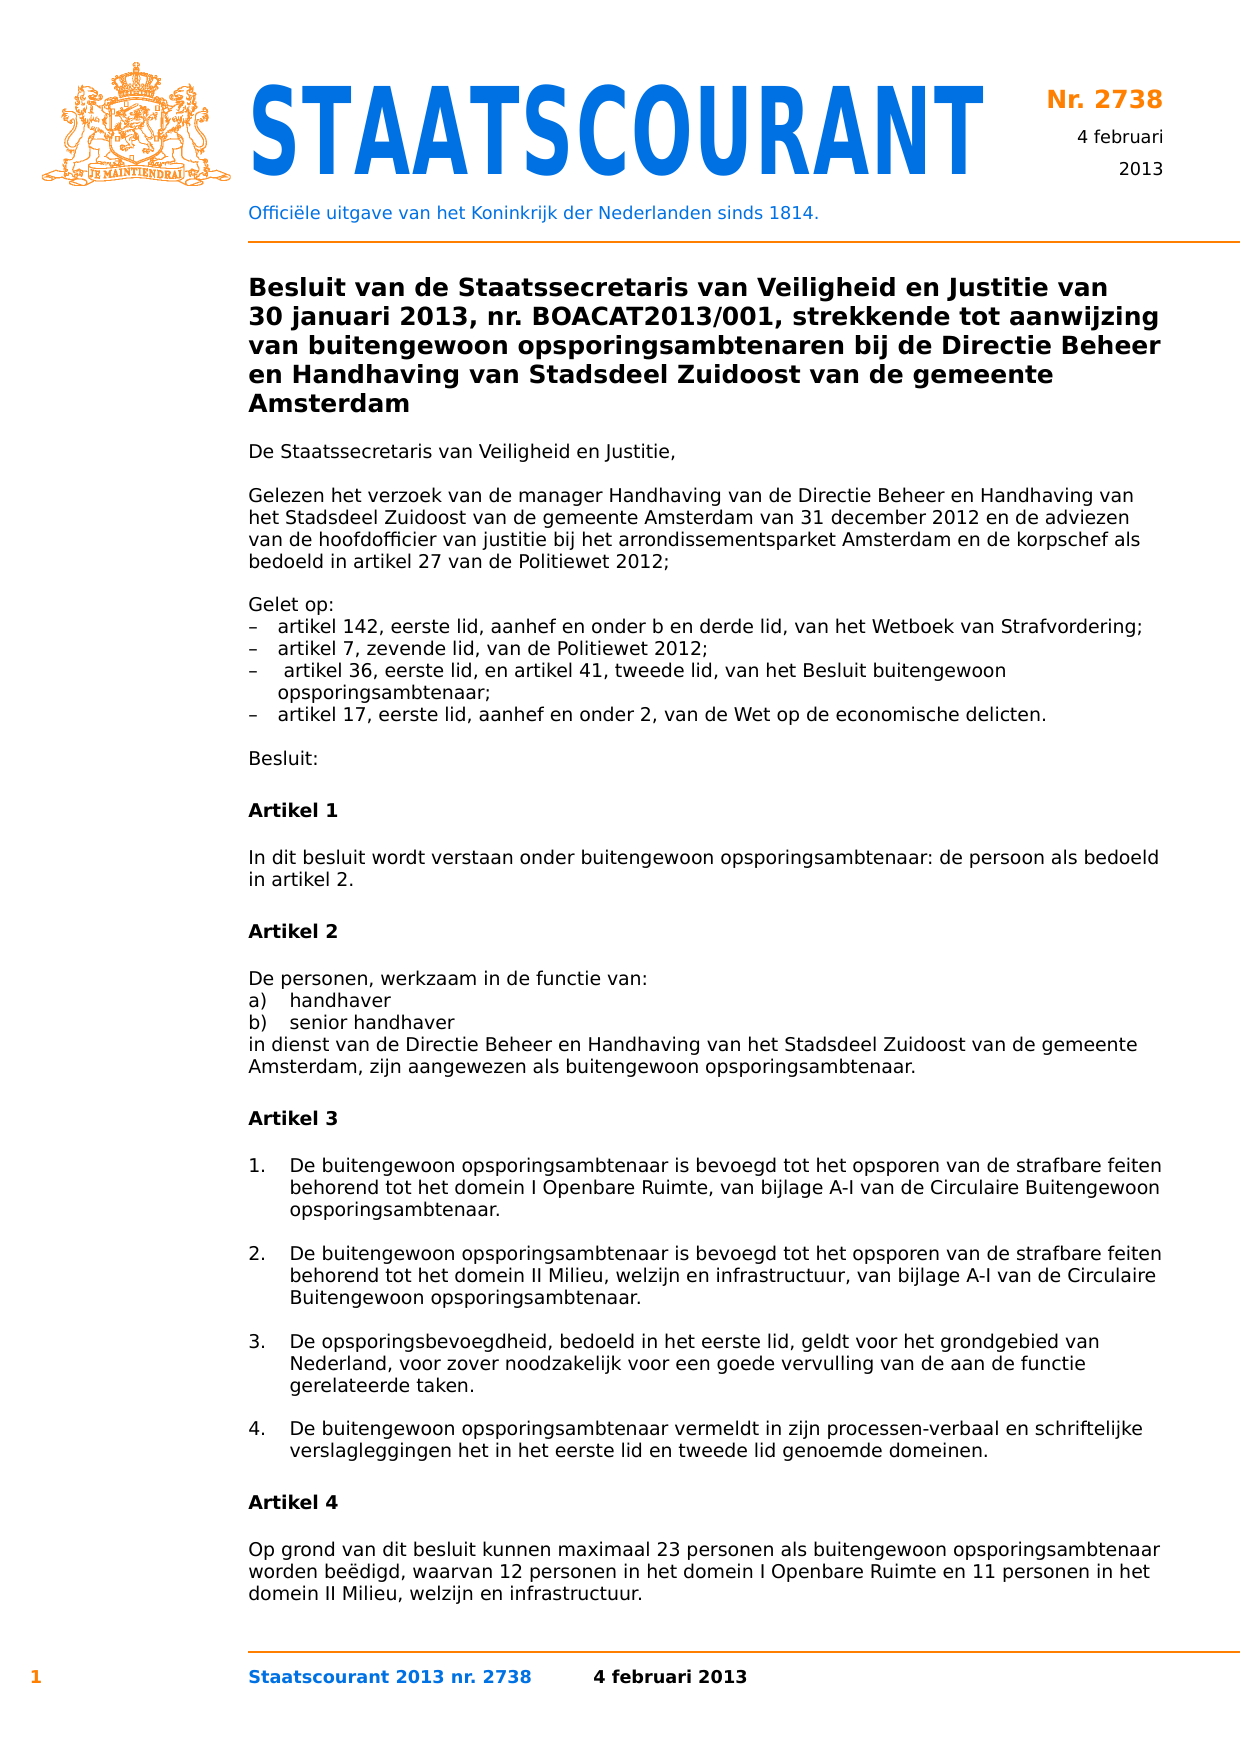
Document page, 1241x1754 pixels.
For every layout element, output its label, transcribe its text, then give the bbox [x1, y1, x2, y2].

text De personen, werkzaam in de functie van: [248, 968, 1163, 990]
text Op grond van dit besluit kunnen maximaal 23 personen als buitengewoon opsporingsambtenaar worden beëdigd, waarvan 12 personen in het domein I Openbare Ruimte en 11 personen in het domein II Milieu, welzijn en infrastructuur. [248, 1539, 1163, 1605]
subtitle Artikel 2 [248, 921, 1163, 943]
subtitle Artikel 3 [248, 1108, 1163, 1130]
text 4. De buitengewoon opsporingsambtenaar vermeldt in zijn processen-verbaal en schriftelijke verslagleggingen het in het eerste lid en tweede lid genoemde domeinen. [248, 1418, 1163, 1462]
text – artikel 142, eerste lid, aanhef en onder b en derde lid, van het Wetboek van Strafvordering; [248, 616, 1163, 638]
text a) handhaver [248, 990, 1163, 1012]
table_header [25, 62, 248, 241]
table_cell 2013 [998, 153, 1240, 203]
text Gelezen het verzoek van de manager Handhaving van de Directie Beheer en Handhaving van het Stadsdeel Zuidoost van de gemeente Amsterdam van 31 december 2012 en de adviezen van de hoofdofficier van justitie bij het arrondissementsparket Amsterdam en de korpschef als bedoeld in artikel 27 van de Politiewet 2012; [248, 484, 1163, 572]
text Besluit: [248, 748, 1163, 770]
text in dienst van de Directie Beheer en Handhaving van het Stadsdeel Zuidoost van de gemeente Amsterdam, zijn aangewezen als buitengewoon opsporingsambtenaar. [248, 1034, 1163, 1078]
text In dit besluit wordt verstaan onder buitengewoon opsporingsambtenaar: de persoon als bedoeld in artikel 2. [248, 847, 1163, 891]
text – artikel 36, eerste lid, en artikel 41, tweede lid, van het Besluit buitengewoon opsporingsambtenaar; [248, 660, 1163, 704]
text De Staatssecretaris van Veiligheid en Justitie, [248, 441, 1163, 463]
subtitle Besluit van de Staatssecretaris van Veiligheid en Justitie van 30 januari 2013, nr. BOACAT2013/001, strekkende tot aanwijzing van buitengewoon opsporingsambtenaren bij de Directie Beheer en Handhaving van Stadsdeel Zuidoost van de gemeente Amsterdam [248, 273, 1163, 419]
table_cell 4 februari [998, 121, 1240, 153]
text – artikel 7, zevende lid, van de Politiewet 2012; [248, 638, 1163, 660]
text Gelet op: [248, 594, 1163, 616]
table_header STAATSCOURANT [248, 62, 998, 203]
text 1. De buitengewoon opsporingsambtenaar is bevoegd tot het opsporen van de strafbare feiten behorend tot het domein I Openbare Ruimte, van bijlage A-I van de Circulaire Buitengewoon opsporingsambtenaar. [248, 1155, 1163, 1221]
text b) senior handhaver [248, 1012, 1163, 1034]
subtitle Artikel 4 [248, 1492, 1163, 1514]
picture [41, 62, 231, 186]
table_header Nr. 2738 [998, 62, 1240, 121]
text 3. De opsporingsbevoegdheid, bedoeld in het eerste lid, geldt voor het grondgebied van Nederland, voor zover noodzakelijk voor een goede vervulling van de aan de functie gerelateerde taken. [248, 1331, 1163, 1396]
subtitle Artikel 1 [248, 800, 1163, 822]
table_cell Officiële uitgave van het Koninkrijk der Nederlanden sinds 1814. [248, 203, 1240, 241]
text – artikel 17, eerste lid, aanhef en onder 2, van de Wet op de economische delicten. [248, 704, 1163, 726]
text 2. De buitengewoon opsporingsambtenaar is bevoegd tot het opsporen van de strafbare feiten behorend tot het domein II Milieu, welzijn en infrastructuur, van bijlage A-I van de Circulaire Buitengewoon opsporingsambtenaar. [248, 1243, 1163, 1309]
